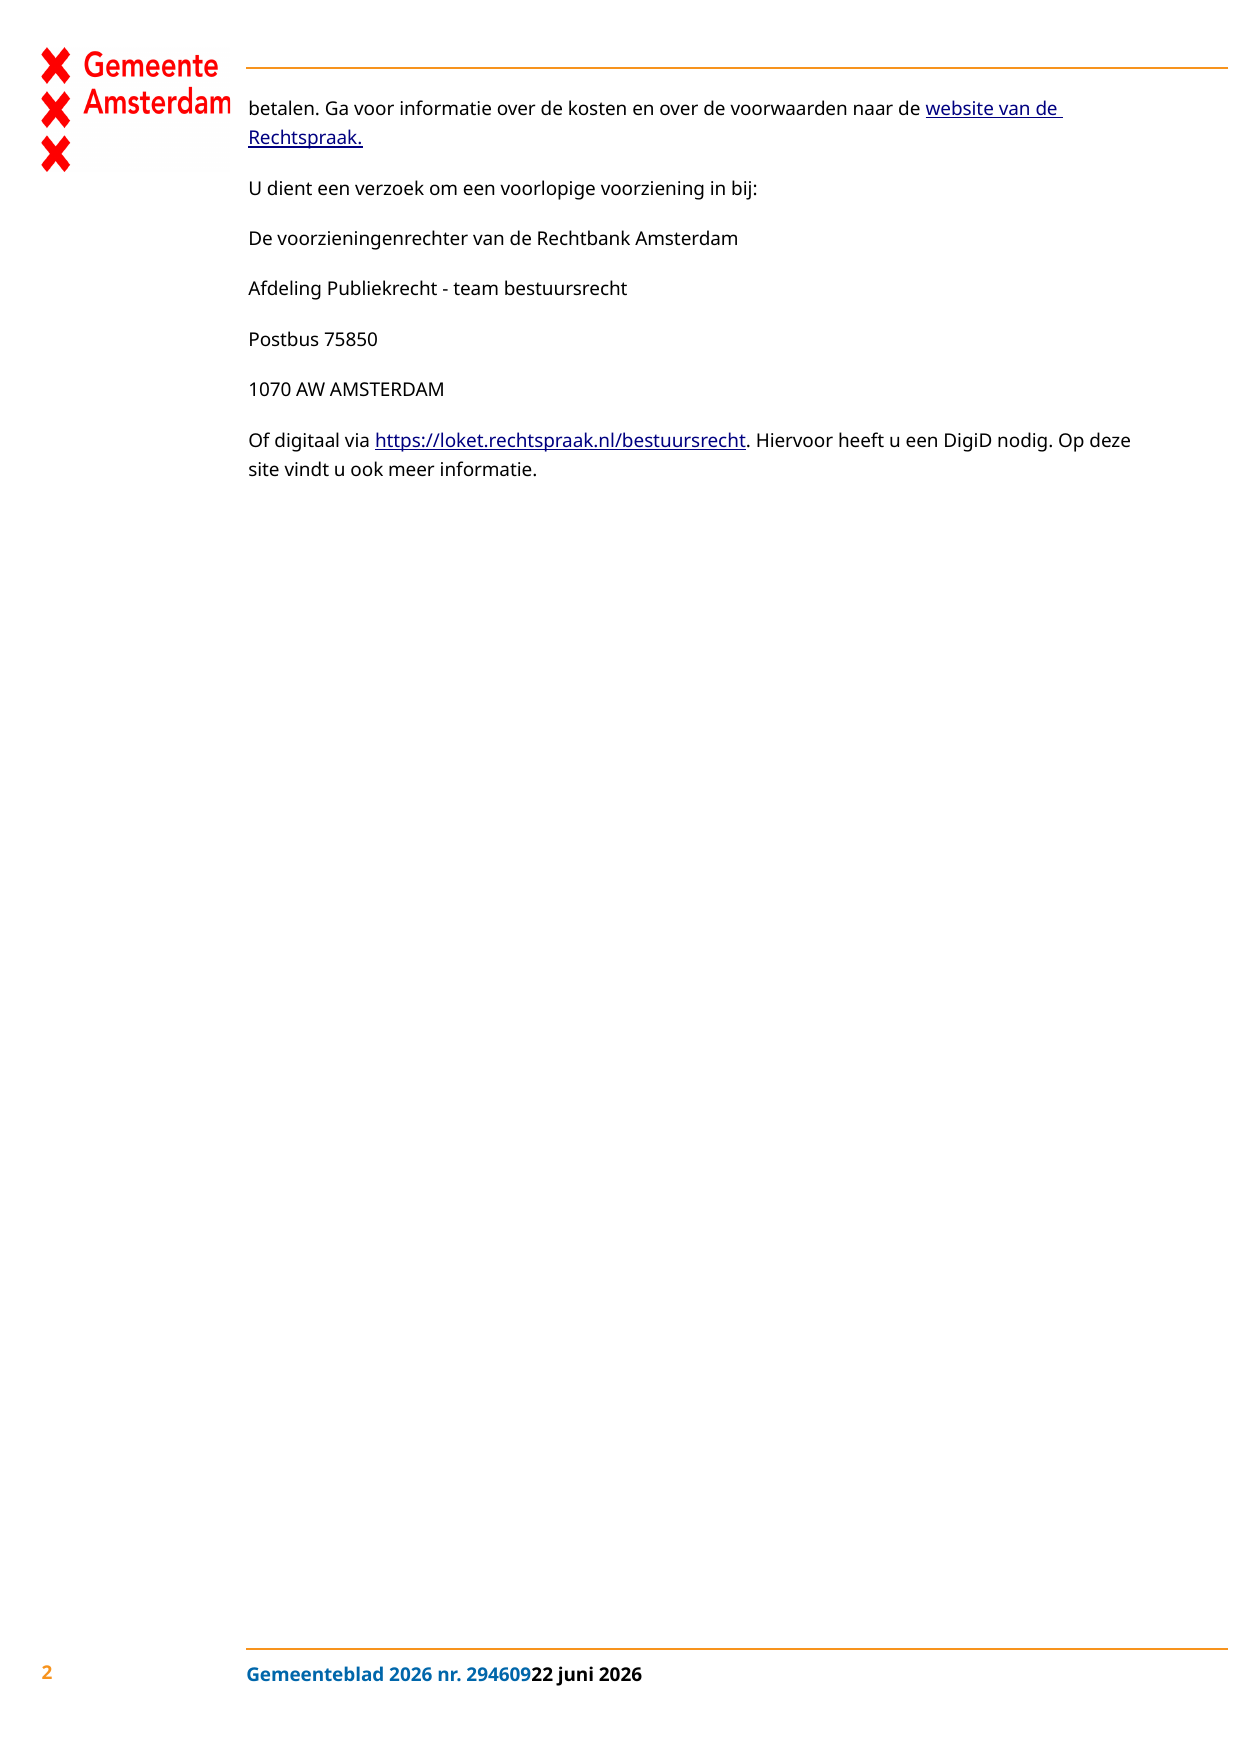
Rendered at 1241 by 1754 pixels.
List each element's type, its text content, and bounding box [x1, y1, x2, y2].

text Of digitaal via https://loket.rechtspraak.nl/bestuursrecht. Hiervoor heeft u een DigiD nodig. Op deze site vindt u ook meer informatie. [248, 427, 1152, 482]
text Postbus 75850 [248, 326, 1152, 352]
text Afdeling Publiekrecht - team bestuursrecht [248, 276, 1152, 301]
text 1070 AW AMSTERDAM [248, 376, 1152, 402]
text U dient een verzoek om een voorlopige voorziening in bij: [248, 175, 1152, 201]
text betalen. Ga voor informatie over de kosten en over de voorwaarden naar de website van de Rechtspraak. [248, 95, 1152, 150]
picture [41, 47, 231, 172]
text De voorzieningenrechter van de Rechtbank Amsterdam [248, 225, 1152, 251]
